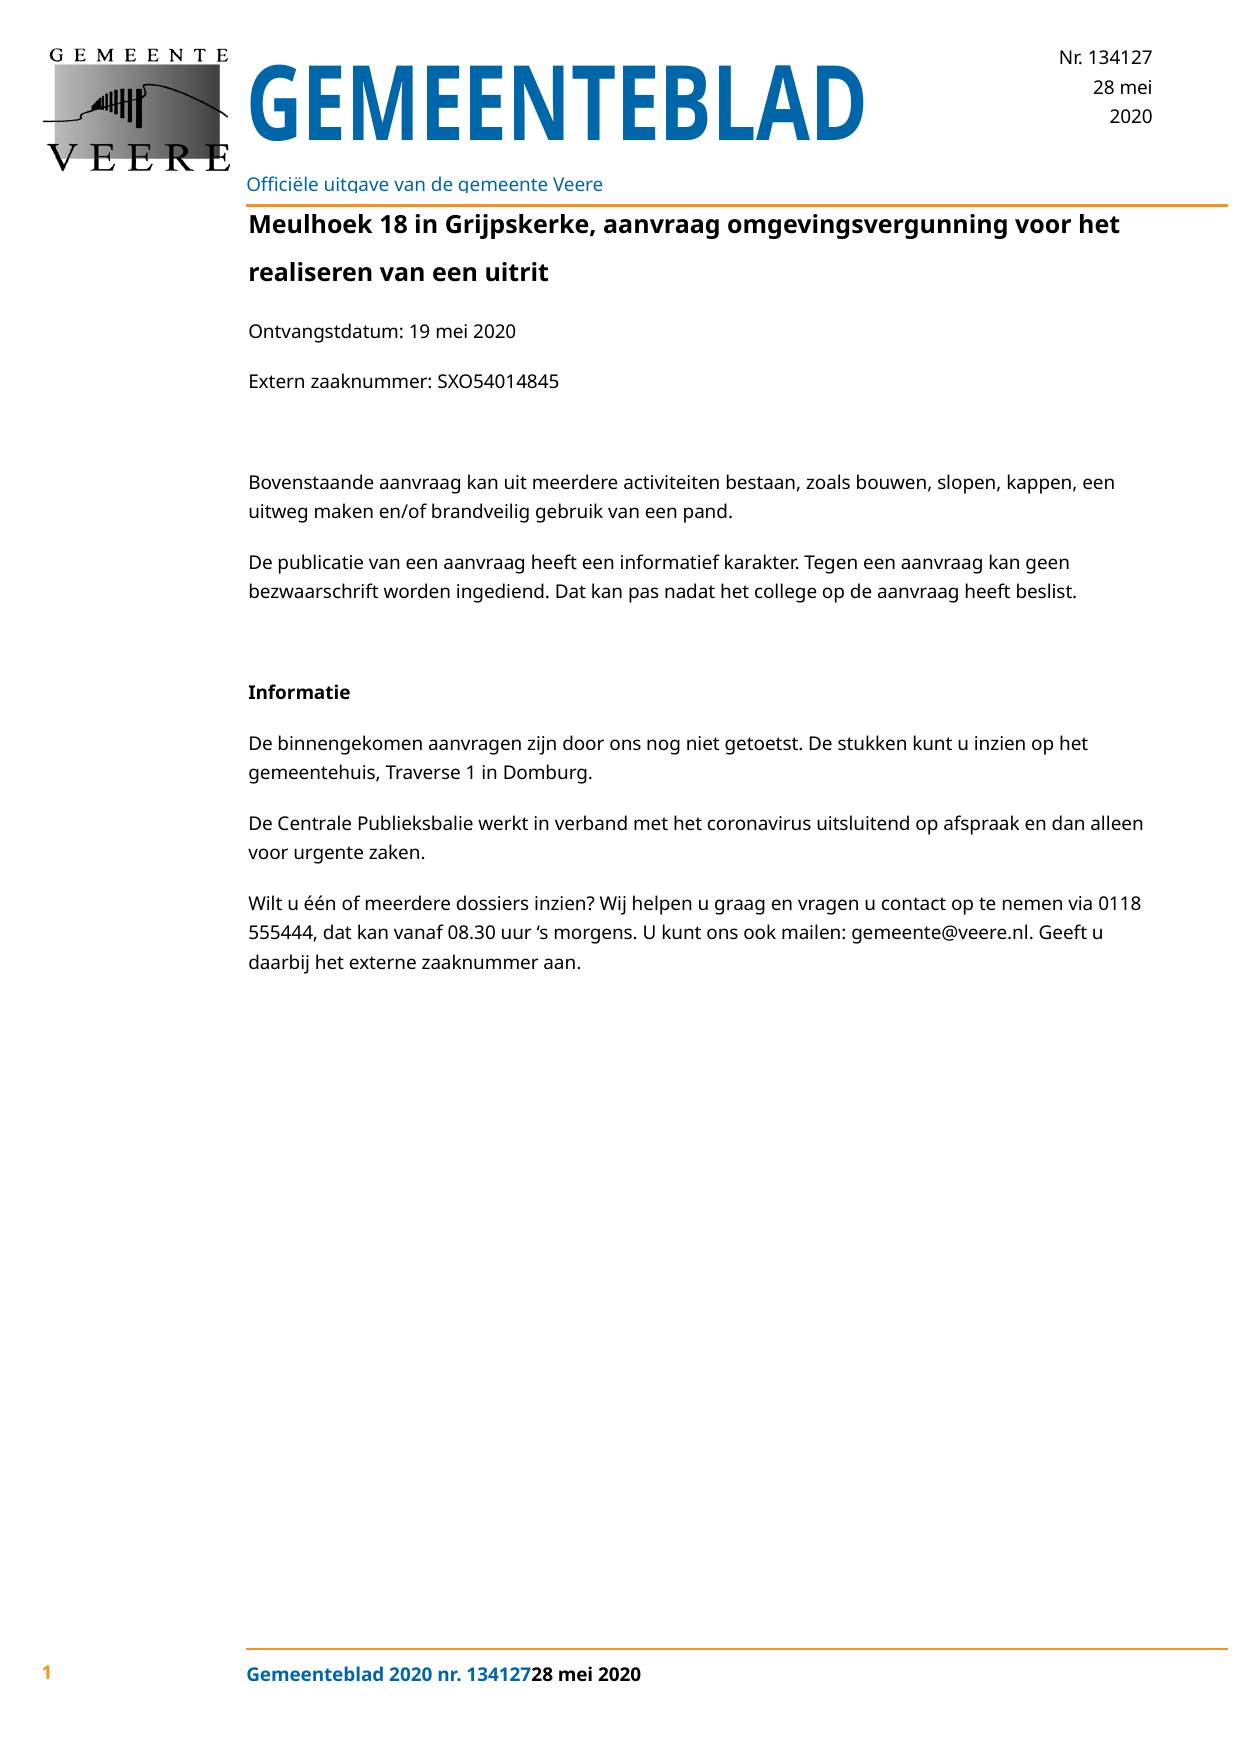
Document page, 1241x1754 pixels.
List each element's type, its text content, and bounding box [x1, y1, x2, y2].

text Extern zaaknummer: SXO54014845 [248, 368, 1152, 394]
text De Centrale Publieksbalie werkt in verband met het coronavirus uitsluitend op afspraak en dan alleen voor urgente zaken. [248, 810, 1152, 865]
text Bovenstaande aanvraag kan uit meerdere activiteiten bestaan, zoals bouwen, slopen, kappen, een uitweg maken en/of brandveilig gebruik van een pand. [248, 469, 1152, 524]
text De binnengekomen aanvragen zijn door ons nog niet getoetst. De stukken kunt u inzien op het gemeentehuis, Traverse 1 in Domburg. [248, 730, 1152, 785]
picture [41, 47, 231, 172]
text Wilt u één of meerdere dossiers inzien? Wij helpen u graag en vragen u contact op te nemen via 0118 555444, dat kan vanaf 08.30 uur ‘s morgens. U kunt ons ook mailen: gemeente@veere.nl. Geeft u daarbij het externe zaaknummer aan. [248, 890, 1152, 975]
text De publicatie van een aanvraag heeft een informatief karakter. Tegen een aanvraag kan geen bezwaarschrift worden ingediend. Dat kan pas nadat het college op de aanvraag heeft beslist. [248, 549, 1152, 604]
text Ontvangstdatum: 19 mei 2020 [248, 318, 1152, 344]
text Informatie [248, 679, 1152, 705]
text Meulhoek 18 in Grijpskerke, aanvraag omgevingsvergunning voor het realiseren van een uitrit [248, 207, 1152, 288]
